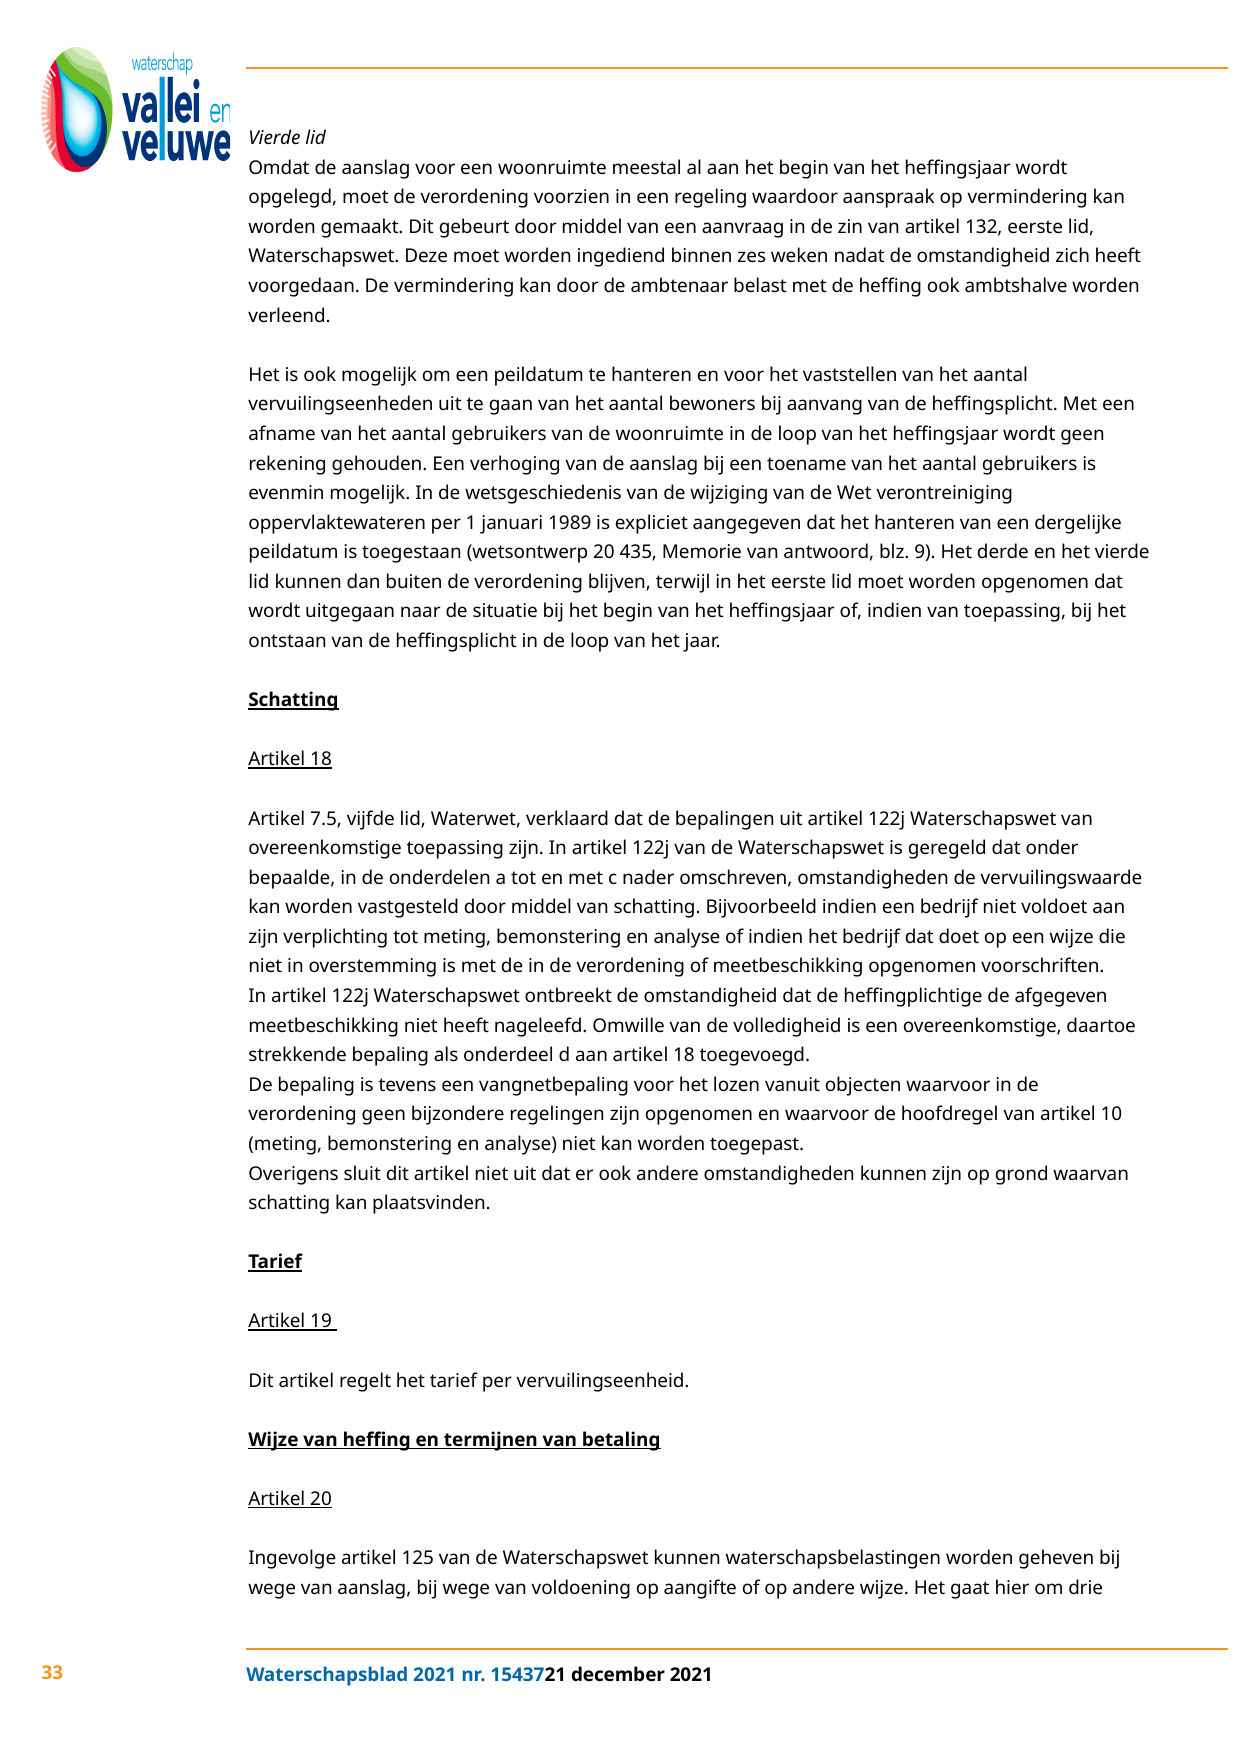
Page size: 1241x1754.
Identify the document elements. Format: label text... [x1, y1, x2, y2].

text Tarief [248, 1248, 1152, 1274]
text Het is ook mogelijk om een peildatum te hanteren en voor het vaststellen van het aantal vervuilingseenheden uit te gaan van het aantal bewoners bij aanvang van de heffingsplicht. Met een afname van het aantal gebruikers van de woonruimte in de loop van het heffingsjaar wordt geen rekening gehouden. Een verhoging van de aanslag bij een toename van het aantal gebruikers is evenmin mogelijk. In de wetsgeschiedenis van de wijziging van de Wet verontreiniging oppervlaktewateren per 1 januari 1989 is expliciet aangegeven dat het hanteren van een dergelijke peildatum is toegestaan (wetsontwerp 20 435, Memorie van antwoord, blz. 9). Het derde en het vierde lid kunnen dan buiten de verordening blijven, terwijl in het eerste lid moet worden opgenomen dat wordt uitgegaan naar de situatie bij het begin van het heffingsjaar of, indien van toepassing, bij het ontstaan van de heffingsplicht in de loop van het jaar. [248, 361, 1152, 653]
picture [41, 47, 231, 172]
text Ingevolge artikel 125 van de Waterschapswet kunnen waterschapsbelastingen worden geheven bij wege van aanslag, bij wege van voldoening op aangifte of op andere wijze. Het gaat hier om drie [248, 1544, 1152, 1600]
text Artikel 18 [248, 746, 1152, 771]
text Vierde lid [248, 124, 1152, 150]
text Dit artikel regelt het tarief per vervuilingseenheid. [248, 1367, 1152, 1393]
text Artikel 20 [248, 1485, 1152, 1511]
text Artikel 7.5, vijfde lid, Waterwet, verklaard dat de bepalingen uit artikel 122j Waterschapswet van overeenkomstige toepassing zijn. In artikel 122j van de Waterschapswet is geregeld dat onder bepaalde, in de onderdelen a tot en met c nader omschreven, omstandigheden de vervuilingswaarde kan worden vastgesteld door middel van schatting. Bijvoorbeeld indien een bedrijf niet voldoet aan zijn verplichting tot meting, bemonstering en analyse of indien het bedrijf dat doet op een wijze die niet in overstemming is met de in de verordening of meetbeschikking opgenomen voorschriften. [248, 805, 1152, 978]
text Schatting [248, 686, 1152, 712]
text Artikel 19 [248, 1308, 1152, 1333]
text In artikel 122j Waterschapswet ontbreekt de omstandigheid dat de heffingplichtige de afgegeven meetbeschikking niet heeft nageleefd. Omwille van de volledigheid is een overeenkomstige, daartoe strekkende bepaling als onderdeel d aan artikel 18 toegevoegd. [248, 982, 1152, 1067]
text Wijze van heffing en termijnen van betaling [248, 1426, 1152, 1452]
text Omdat de aanslag voor een woonruimte meestal al aan het begin van het heffingsjaar wordt opgelegd, moet de verordening voorzien in een regeling waardoor aanspraak op vermindering kan worden gemaakt. Dit gebeurt door middel van een aanvraag in de zin van artikel 132, eerste lid, Waterschapswet. Deze moet worden ingediend binnen zes weken nadat de omstandigheid zich heeft voorgedaan. De vermindering kan door de ambtenaar belast met de heffing ook ambtshalve worden verleend. [248, 154, 1152, 328]
text De bepaling is tevens een vangnetbepaling voor het lozen vanuit objecten waarvoor in de verordening geen bijzondere regelingen zijn opgenomen en waarvoor de hoofdregel van artikel 10 (meting, bemonstering en analyse) niet kan worden toegepast. [248, 1071, 1152, 1156]
text Overigens sluit dit artikel niet uit dat er ook andere omstandigheden kunnen zijn op grond waarvan schatting kan plaatsvinden. [248, 1160, 1152, 1215]
